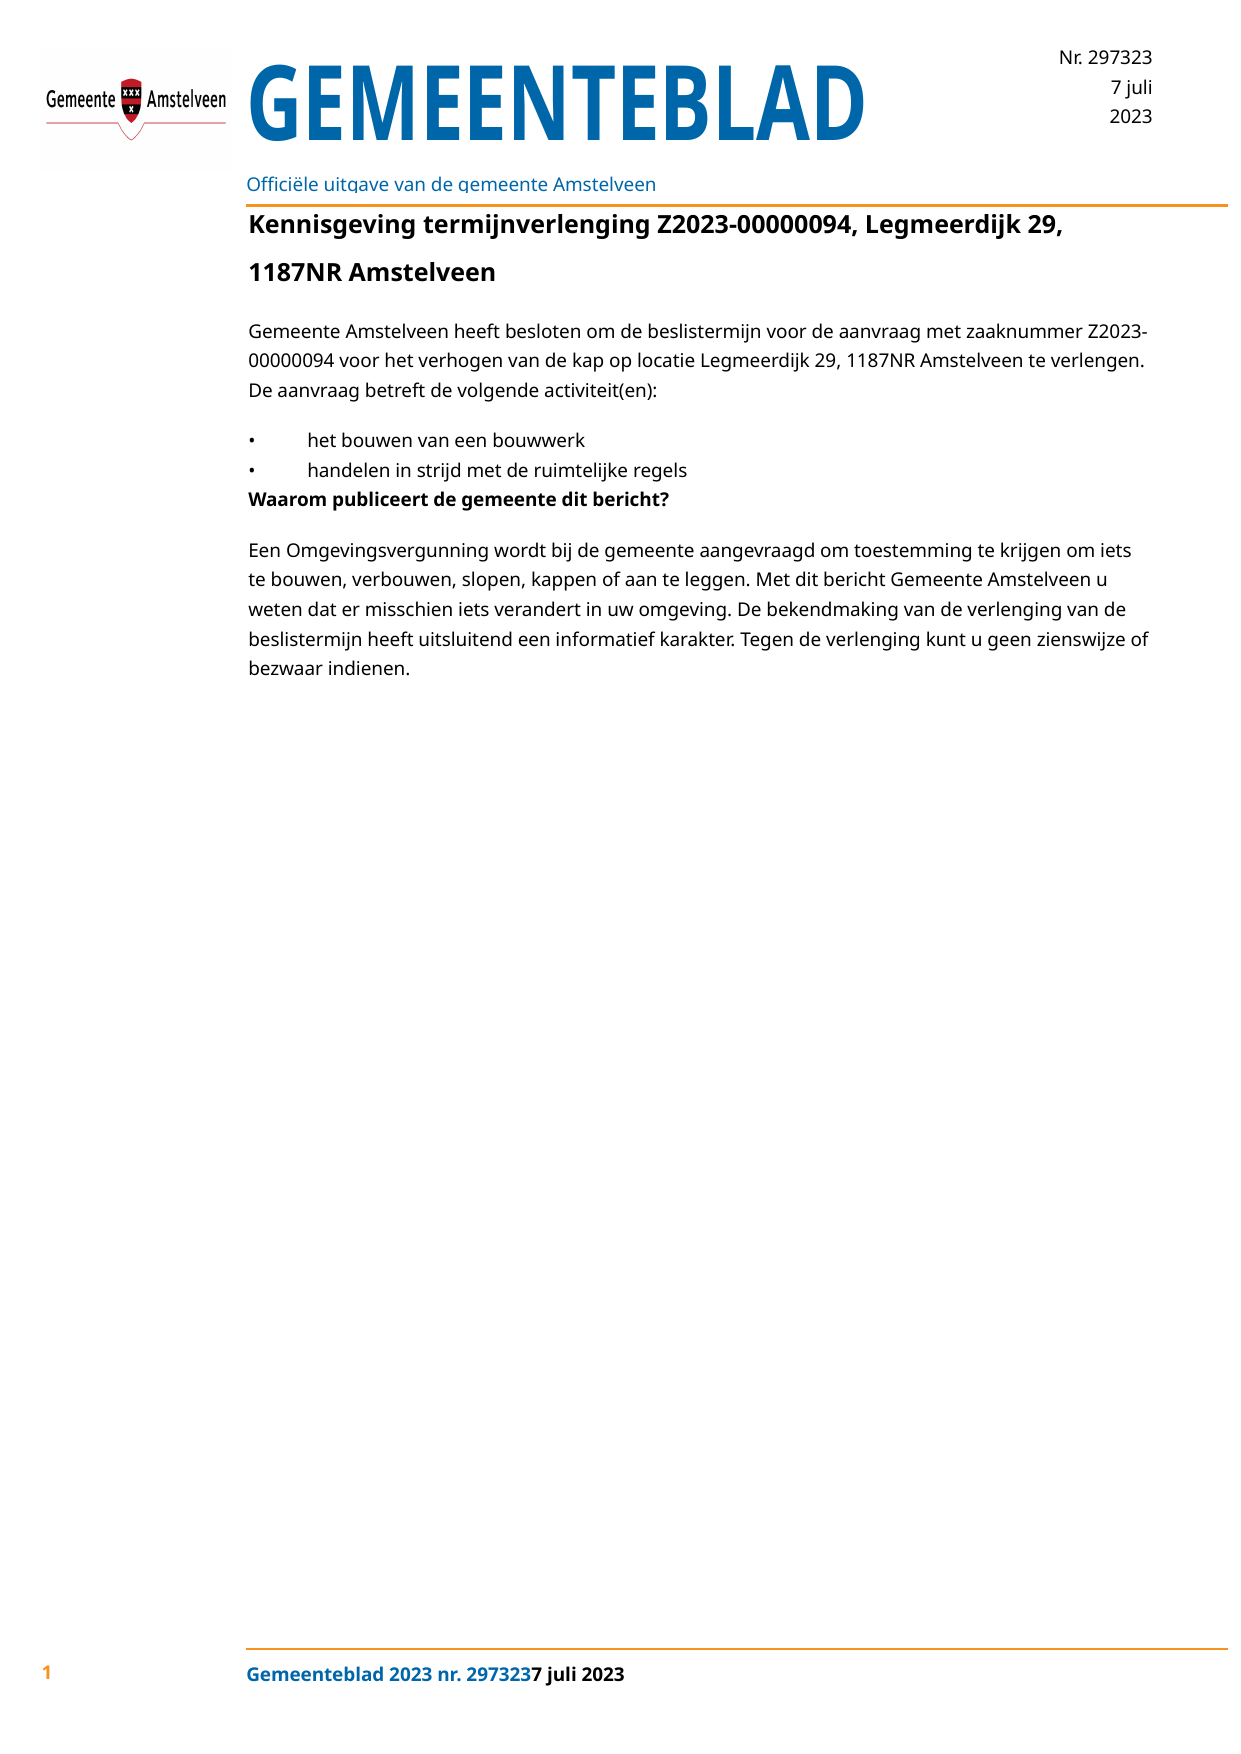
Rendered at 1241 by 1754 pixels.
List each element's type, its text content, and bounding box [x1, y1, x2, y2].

text Gemeente Amstelveen heeft besloten om de beslistermijn voor de aanvraag met zaaknummer Z2023-00000094 voor het verhogen van de kap op locatie Legmeerdijk 29, 1187NR Amstelveen te verlengen. De aanvraag betreft de volgende activiteit(en): [248, 318, 1152, 403]
list het bouwen van een bouwwerk [248, 427, 1152, 453]
text Waarom publiceert de gemeente dit bericht? [248, 487, 1152, 512]
picture [41, 47, 231, 172]
text Een Omgevingsvergunning wordt bij de gemeente aangevraagd om toestemming te krijgen om iets te bouwen, verbouwen, slopen, kappen of aan te leggen. Met dit bericht Gemeente Amstelveen u weten dat er misschien iets verandert in uw omgeving. De bekendmaking van de verlenging van de beslistermijn heeft uitsluitend een informatief karakter. Tegen de verlenging kunt u geen zienswijze of bezwaar indienen. [248, 537, 1152, 681]
list handelen in strijd met de ruimtelijke regels [248, 457, 1152, 483]
text Kennisgeving termijnverlenging Z2023-00000094, Legmeerdijk 29, 1187NR Amstelveen [248, 207, 1152, 288]
